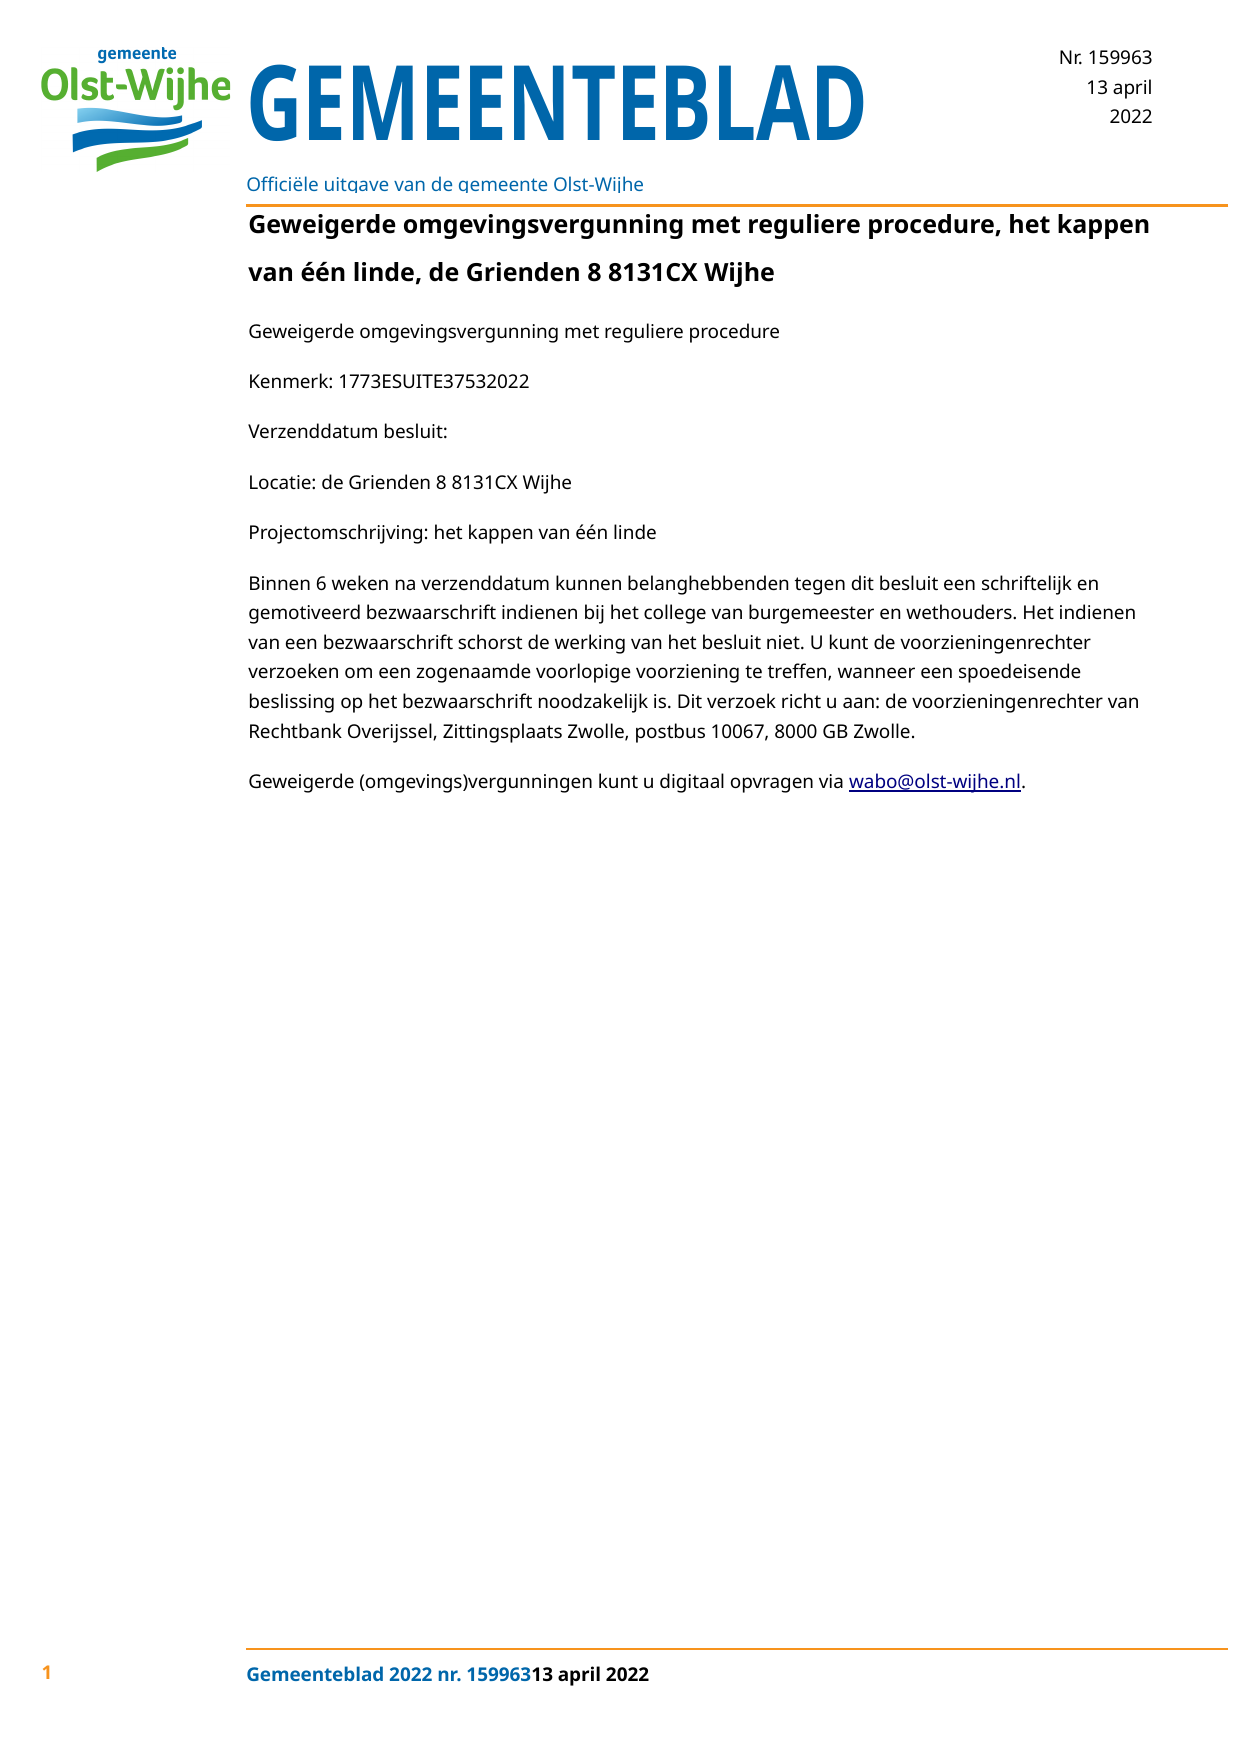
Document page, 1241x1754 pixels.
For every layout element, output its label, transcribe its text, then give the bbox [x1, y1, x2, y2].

picture [41, 47, 231, 172]
text Binnen 6 weken na verzenddatum kunnen belanghebbenden tegen dit besluit een schriftelijk en gemotiveerd bezwaarschrift indienen bij het college van burgemeester en wethouders. Het indienen van een bezwaarschrift schorst de werking van het besluit niet. U kunt de voorzieningenrechter verzoeken om een zogenaamde voorlopige voorziening te treffen, wanneer een spoedeisende beslissing op het bezwaarschrift noodzakelijk is. Dit verzoek richt u aan: de voorzieningenrechter van Rechtbank Overijssel, Zittingsplaats Zwolle, postbus 10067, 8000 GB Zwolle. [248, 570, 1152, 744]
text Projectomschrijving: het kappen van één linde [248, 519, 1152, 545]
text Kenmerk: 1773ESUITE37532022 [248, 368, 1152, 394]
text Geweigerde omgevingsvergunning met reguliere procedure, het kappen van één linde, de Grienden 8 8131CX Wijhe [248, 207, 1152, 288]
text Geweigerde omgevingsvergunning met reguliere procedure [248, 318, 1152, 344]
text Locatie: de Grienden 8 8131CX Wijhe [248, 469, 1152, 495]
text Geweigerde (omgevings)vergunningen kunt u digitaal opvragen via wabo@olst-wijhe.nl. [248, 768, 1152, 794]
text Verzenddatum besluit: [248, 419, 1152, 444]
